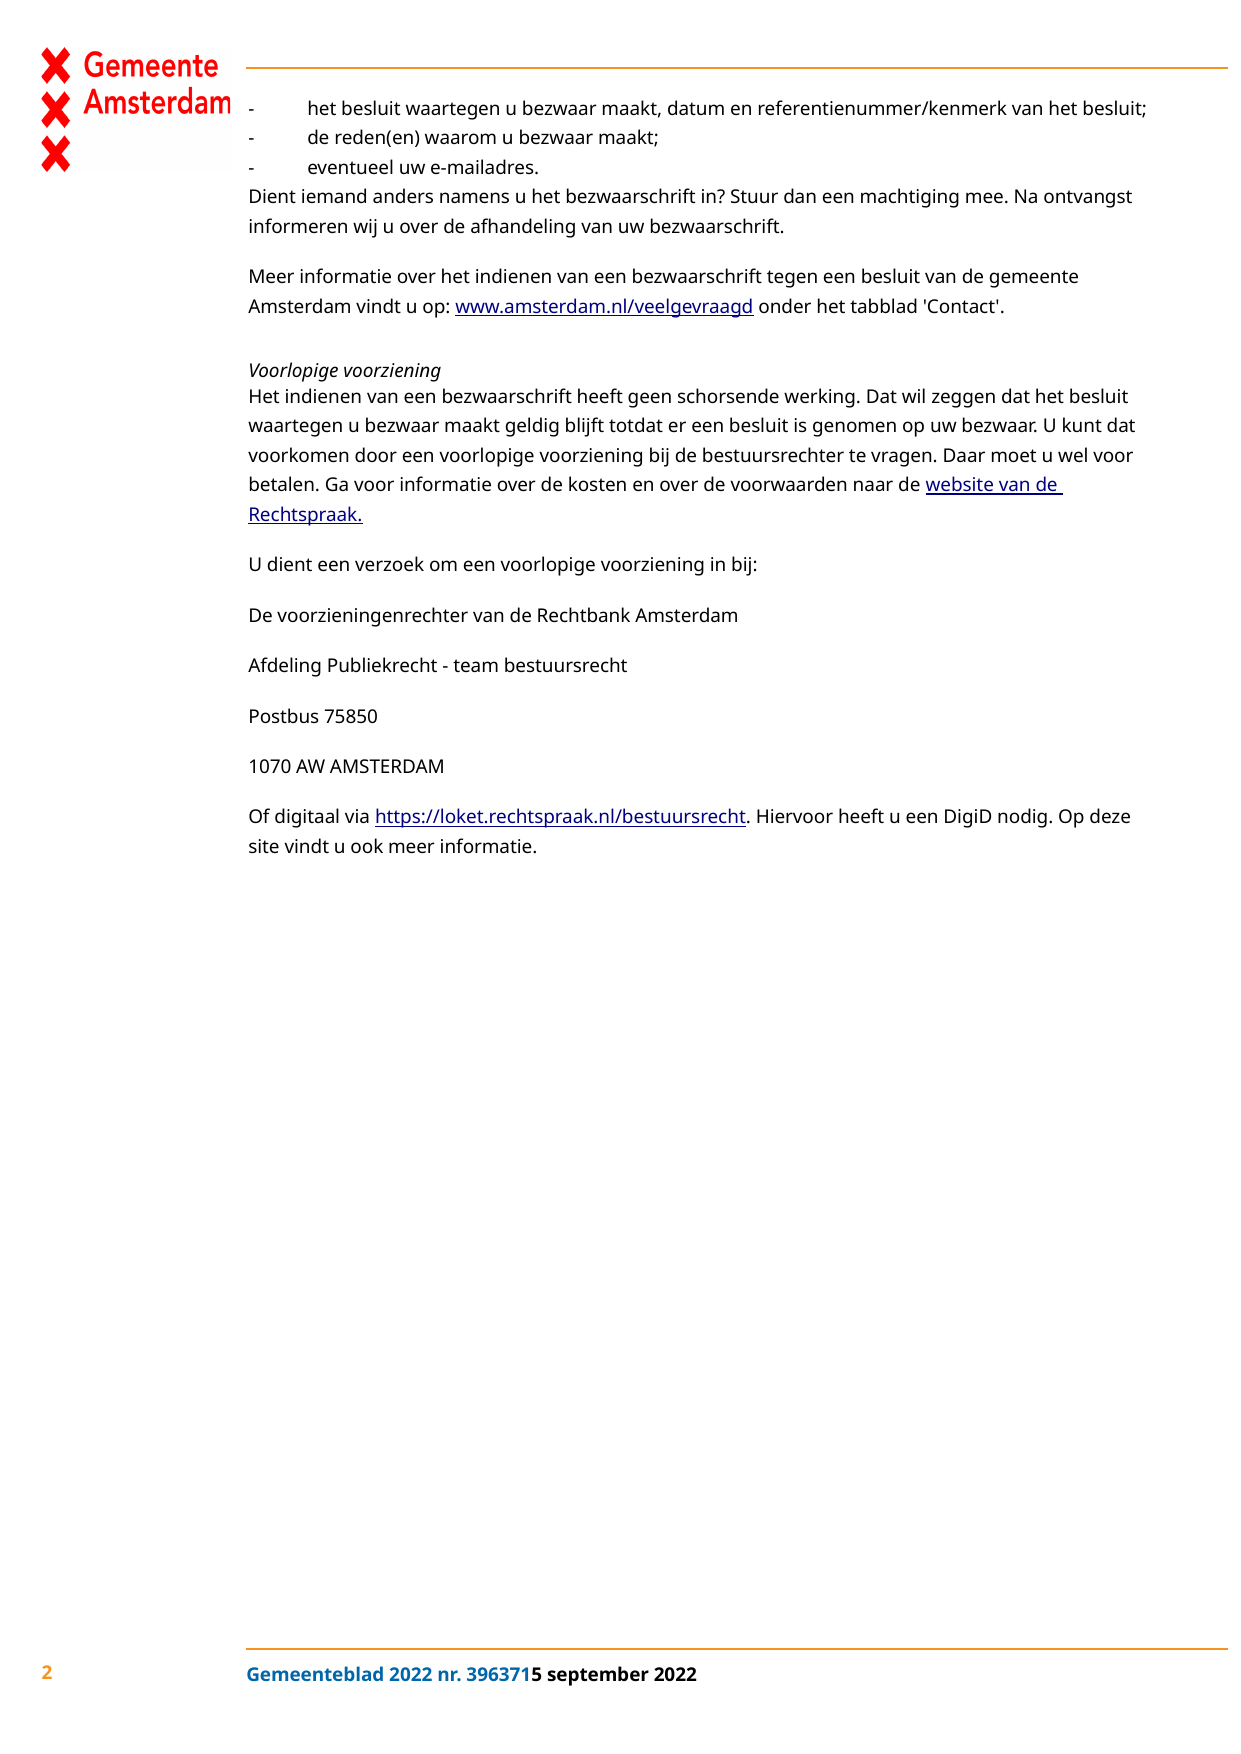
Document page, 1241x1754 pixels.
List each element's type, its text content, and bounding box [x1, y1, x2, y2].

list het besluit waartegen u bezwaar maakt, datum en referentienummer/kenmerk van het besluit; [248, 95, 1152, 121]
list eventueel uw e-mailadres. [248, 154, 1152, 180]
list de reden(en) waarom u bezwaar maakt; [248, 124, 1152, 150]
picture [41, 47, 231, 172]
text Meer informatie over het indienen van een bezwaarschrift tegen een besluit van de gemeente Amsterdam vindt u op: www.amsterdam.nl/veelgevraagd onder het tabblad 'Contact'. [248, 263, 1152, 319]
text Afdeling Publiekrecht - team bestuursrecht [248, 652, 1152, 678]
text Dient iemand anders namens u het bezwaarschrift in? Stuur dan een machtiging mee. Na ontvangst informeren wij u over de afhandeling van uw bezwaarschrift. [248, 183, 1152, 239]
text U dient een verzoek om een voorlopige voorziening in bij: [248, 552, 1152, 577]
text Voorlopige voorziening [248, 357, 1152, 383]
text Of digitaal via https://loket.rechtspraak.nl/bestuursrecht. Hiervoor heeft u een DigiD nodig. Op deze site vindt u ook meer informatie. [248, 804, 1152, 859]
text De voorzieningenrechter van de Rechtbank Amsterdam [248, 602, 1152, 628]
text Postbus 75850 [248, 703, 1152, 728]
text Het indienen van een bezwaarschrift heeft geen schorsende werking. Dat wil zeggen dat het besluit waartegen u bezwaar maakt geldig blijft totdat er een besluit is genomen op uw bezwaar. U kunt dat voorkomen door een voorlopige voorziening bij de bestuursrechter te vragen. Daar moet u wel voor betalen. Ga voor informatie over de kosten en over de voorwaarden naar de website van de Rechtspraak. [248, 383, 1152, 527]
text 1070 AW AMSTERDAM [248, 753, 1152, 779]
